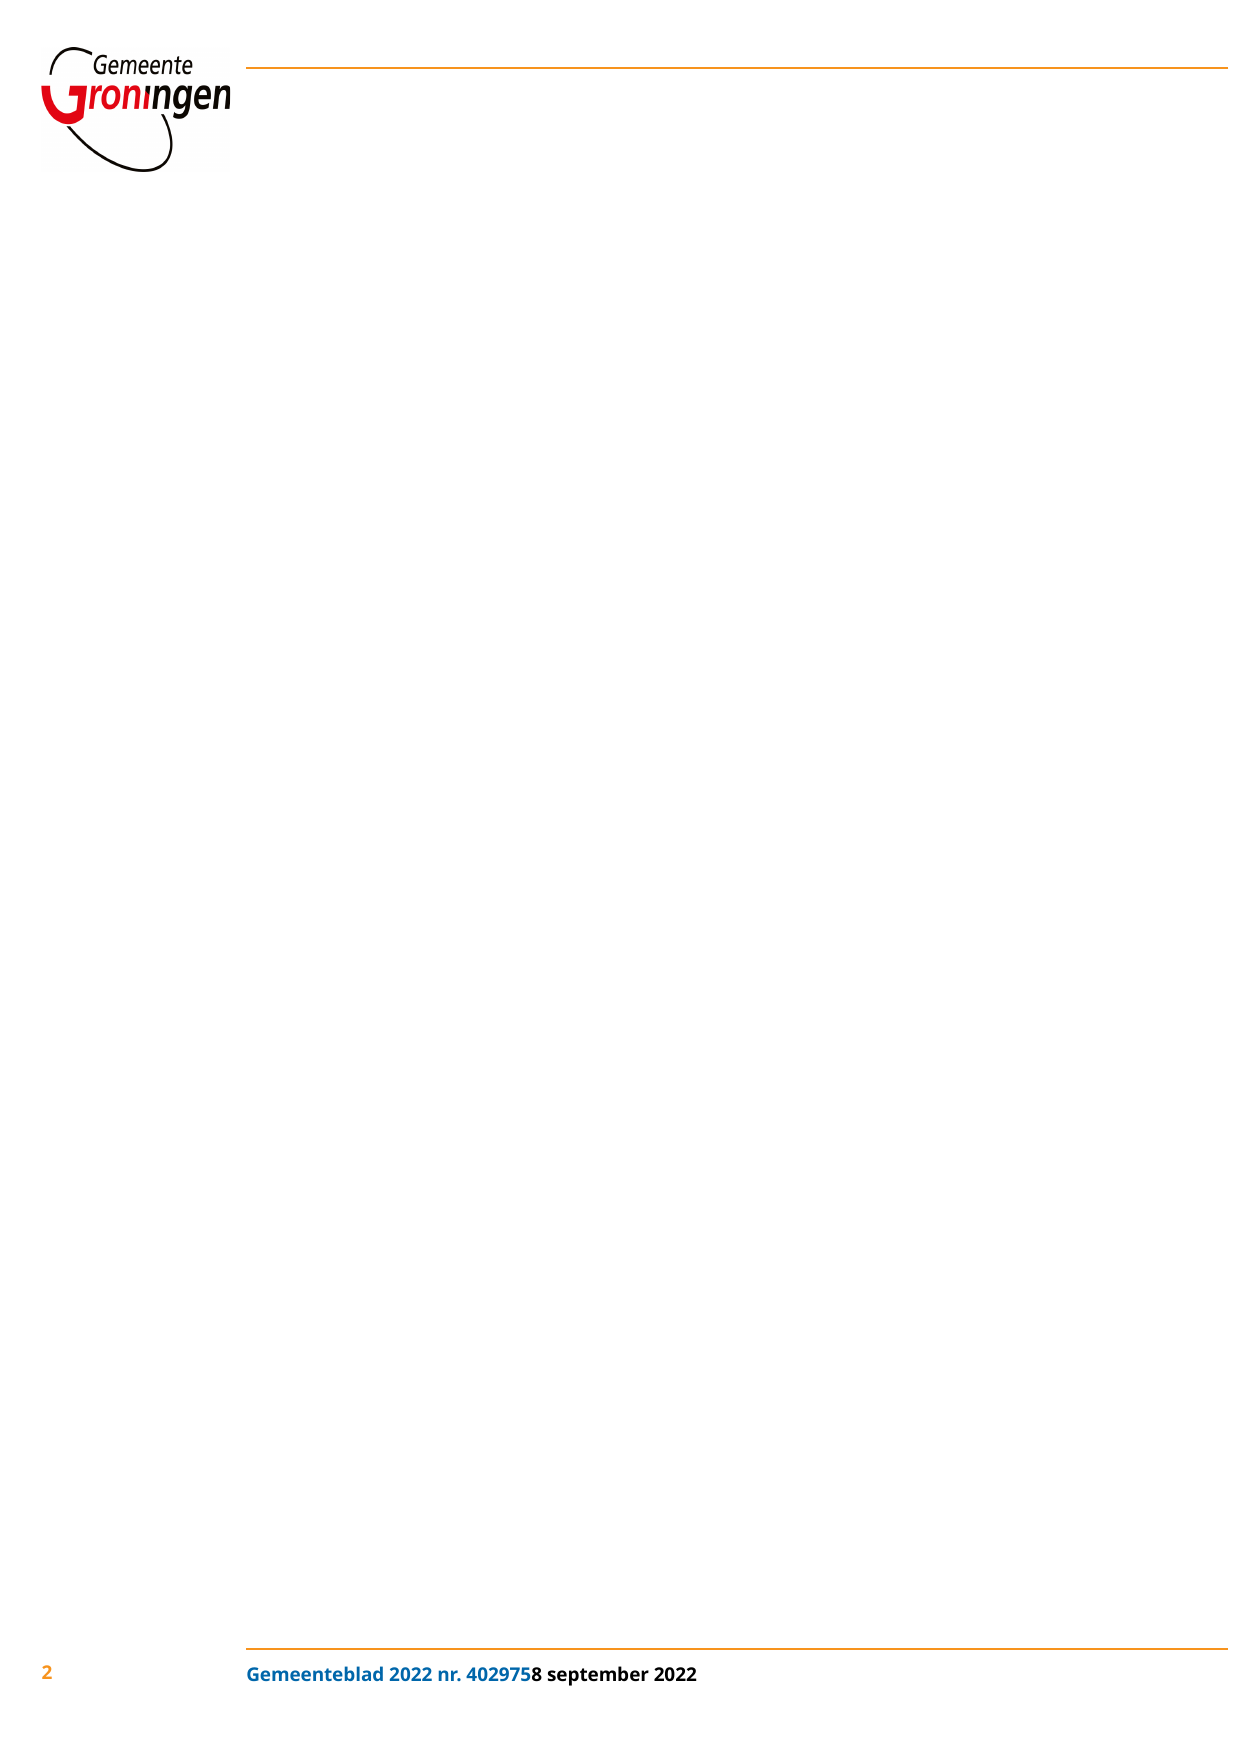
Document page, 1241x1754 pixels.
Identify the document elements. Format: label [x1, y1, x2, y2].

picture [41, 47, 231, 172]
